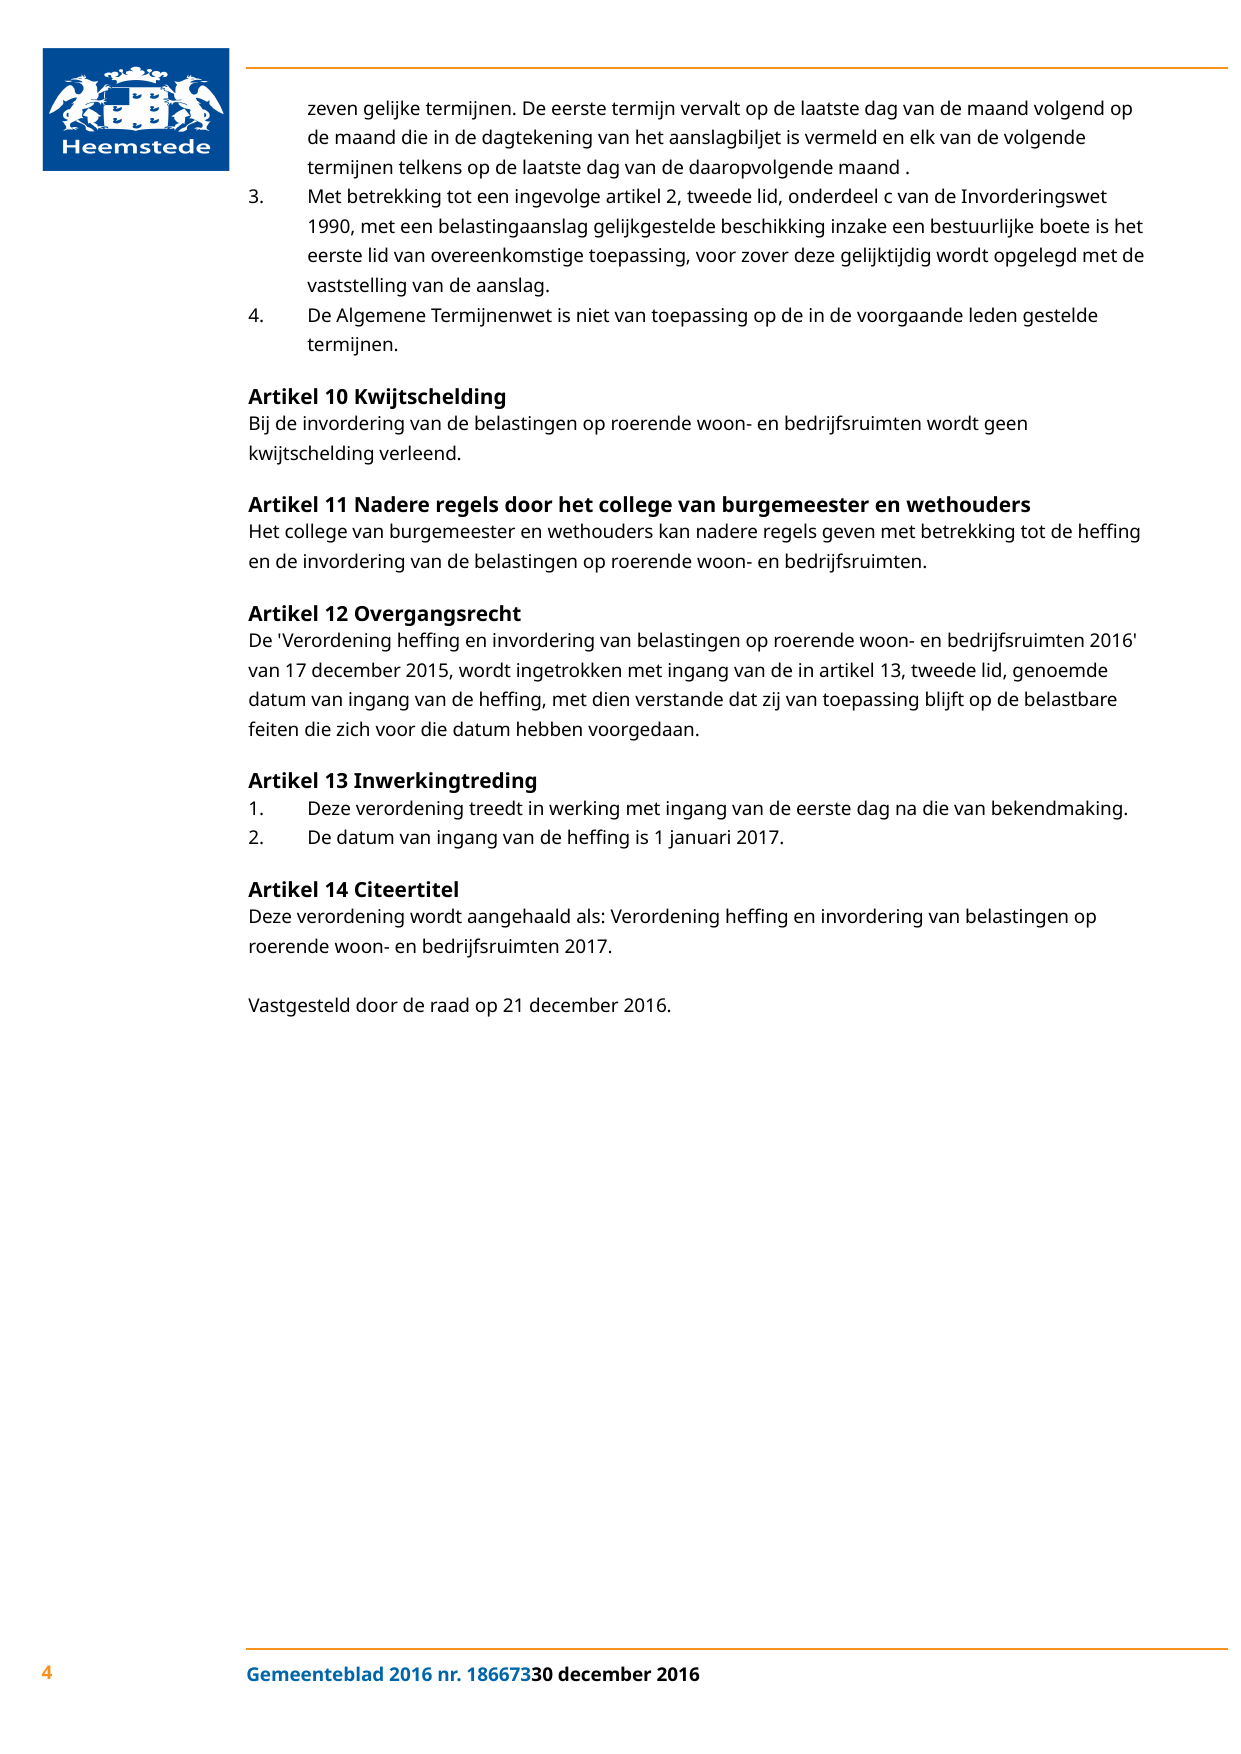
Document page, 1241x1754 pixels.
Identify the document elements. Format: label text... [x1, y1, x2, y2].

text Bij de invordering van de belastingen op roerende woon- en bedrijfsruimten wordt geen kwijtschelding verleend. [248, 410, 1152, 466]
picture [41, 47, 231, 172]
list Met betrekking tot een ingevolge artikel 2, tweede lid, onderdeel c van de Invorderingswet 1990, met een belastingaanslag gelijkgestelde beschikking inzake een bestuurlijke boete is het eerste lid van overeenkomstige toepassing, voor zover deze gelijktijdig wordt opgelegd met de vaststelling van de aanslag. [248, 183, 1152, 298]
text Artikel 13 Inwerkingtreding [248, 766, 1152, 795]
list Deze verordening treedt in werking met ingang van de eerste dag na die van bekendmaking. [248, 795, 1152, 821]
text Artikel 11 Nadere regels door het college van burgemeester en wethouders [248, 490, 1152, 519]
text Het college van burgemeester en wethouders kan nadere regels geven met betrekking tot de heffing en de invordering van de belastingen op roerende woon- en bedrijfsruimten. [248, 519, 1152, 574]
text Vastgesteld door de raad op 21 december 2016. [248, 992, 1152, 1018]
list De datum van ingang van de heffing is 1 januari 2017. [248, 824, 1152, 850]
text De 'Verordening heffing en invordering van belastingen op roerende woon- en bedrijfsruimten 2016' van 17 december 2015, wordt ingetrokken met ingang van de in artikel 13, tweede lid, genoemde datum van ingang van de heffing, met dien verstande dat zij van toepassing blijft op de belastbare feiten die zich voor die datum hebben voorgedaan. [248, 627, 1152, 742]
text Artikel 12 Overgangsrecht [248, 599, 1152, 627]
list zeven gelijke termijnen. De eerste termijn vervalt op de laatste dag van de maand volgend op de maand die in de dagtekening van het aanslagbiljet is vermeld en elk van de volgende termijnen telkens op de laatste dag van de daaropvolgende maand . [248, 95, 1152, 180]
list De Algemene Termijnenwet is niet van toepassing op de in de voorgaande leden gestelde termijnen. [248, 302, 1152, 357]
text Artikel 10 Kwijtschelding [248, 382, 1152, 410]
text Deze verordening wordt aangehaald als: Verordening heffing en invordering van belastingen op roerende woon- en bedrijfsruimten 2017. [248, 903, 1152, 958]
text Artikel 14 Citeertitel [248, 875, 1152, 903]
